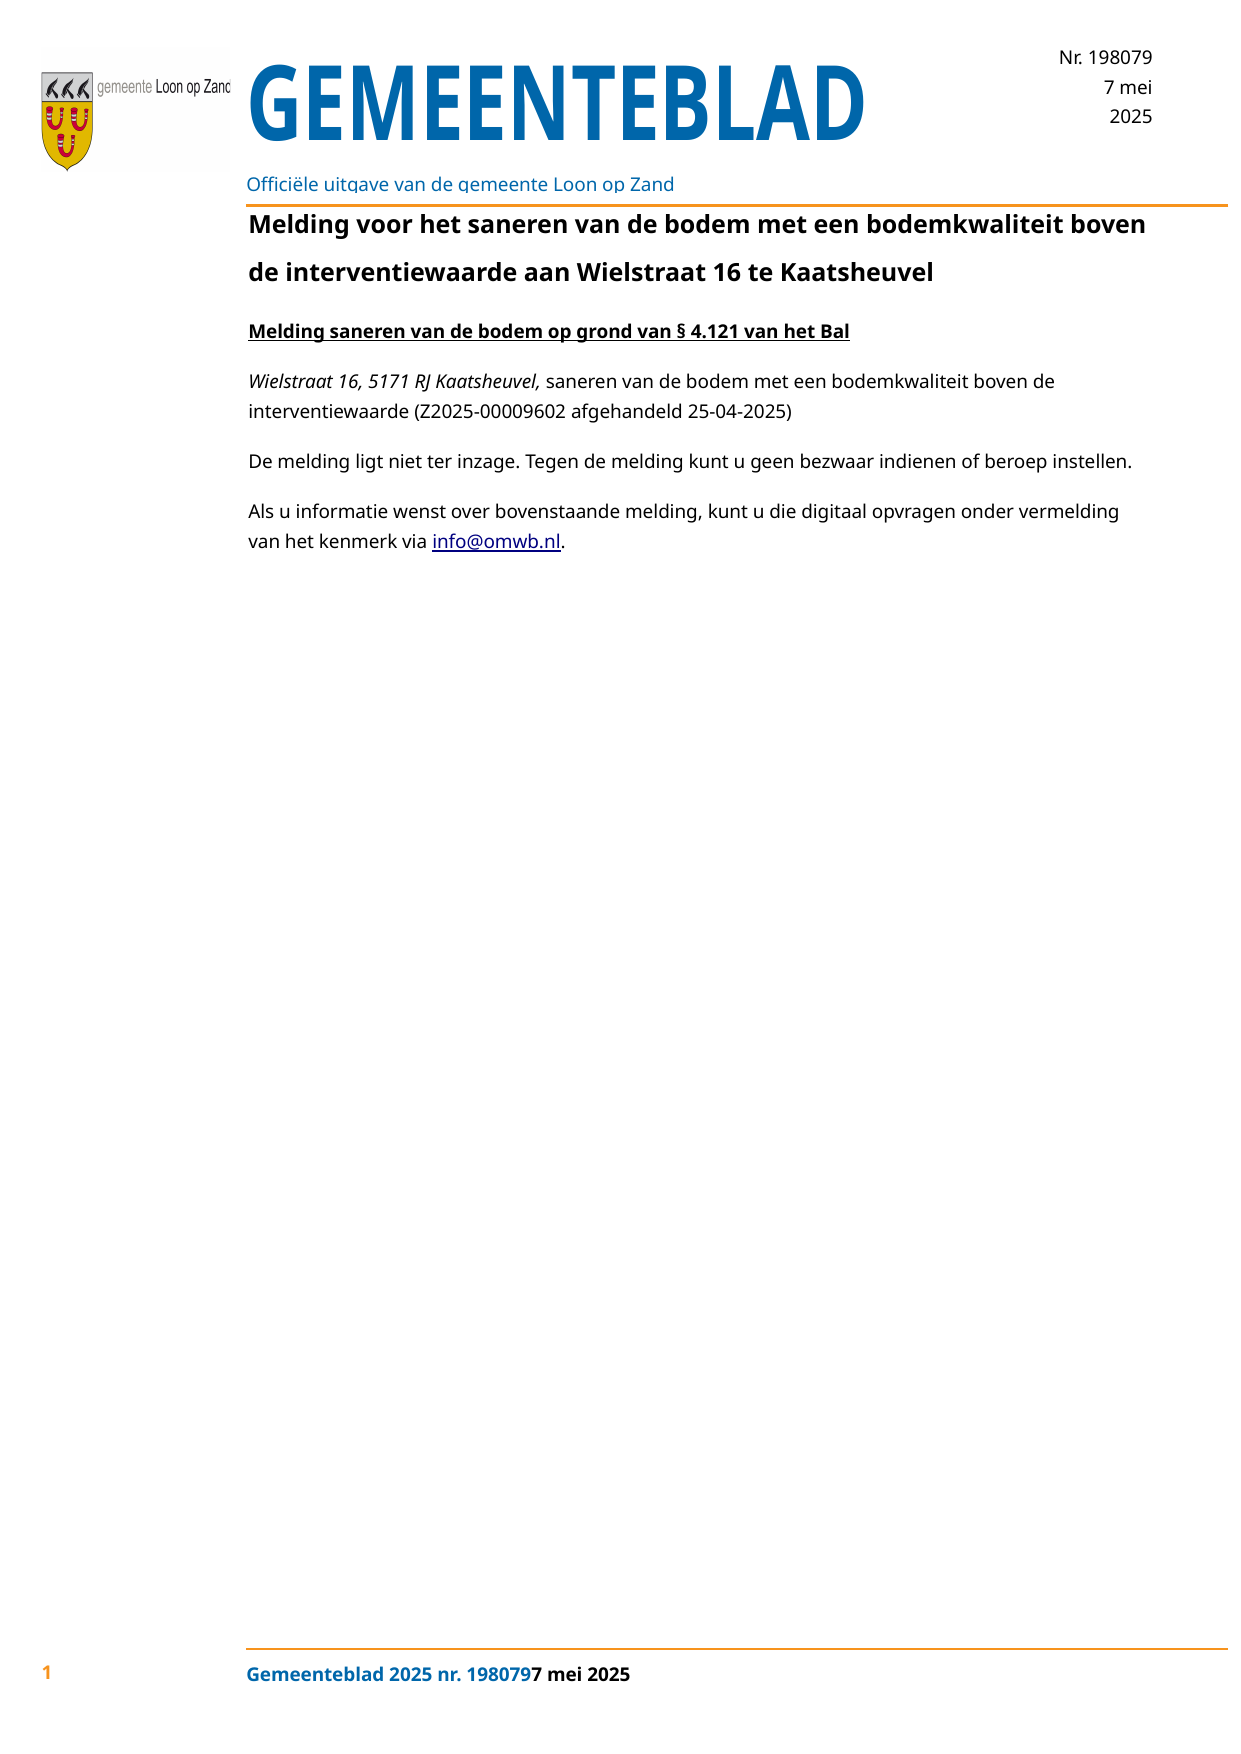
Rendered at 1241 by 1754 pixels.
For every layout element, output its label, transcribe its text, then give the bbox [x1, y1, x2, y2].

text De melding ligt niet ter inzage. Tegen de melding kunt u geen bezwaar indienen of beroep instellen. [248, 448, 1152, 474]
text Als u informatie wenst over bovenstaande melding, kunt u die digitaal opvragen onder vermelding van het kenmerk via info@omwb.nl. [248, 499, 1152, 554]
text Wielstraat 16, 5171 RJ Kaatsheuvel, saneren van de bodem met een bodemkwaliteit boven de interventiewaarde (Z2025-00009602 afgehandeld 25-04-2025) [248, 368, 1152, 424]
text Melding saneren van de bodem op grond van § 4.121 van het Bal [248, 318, 1152, 344]
picture [41, 47, 231, 172]
text Melding voor het saneren van de bodem met een bodemkwaliteit boven de interventiewaarde aan Wielstraat 16 te Kaatsheuvel [248, 207, 1152, 288]
